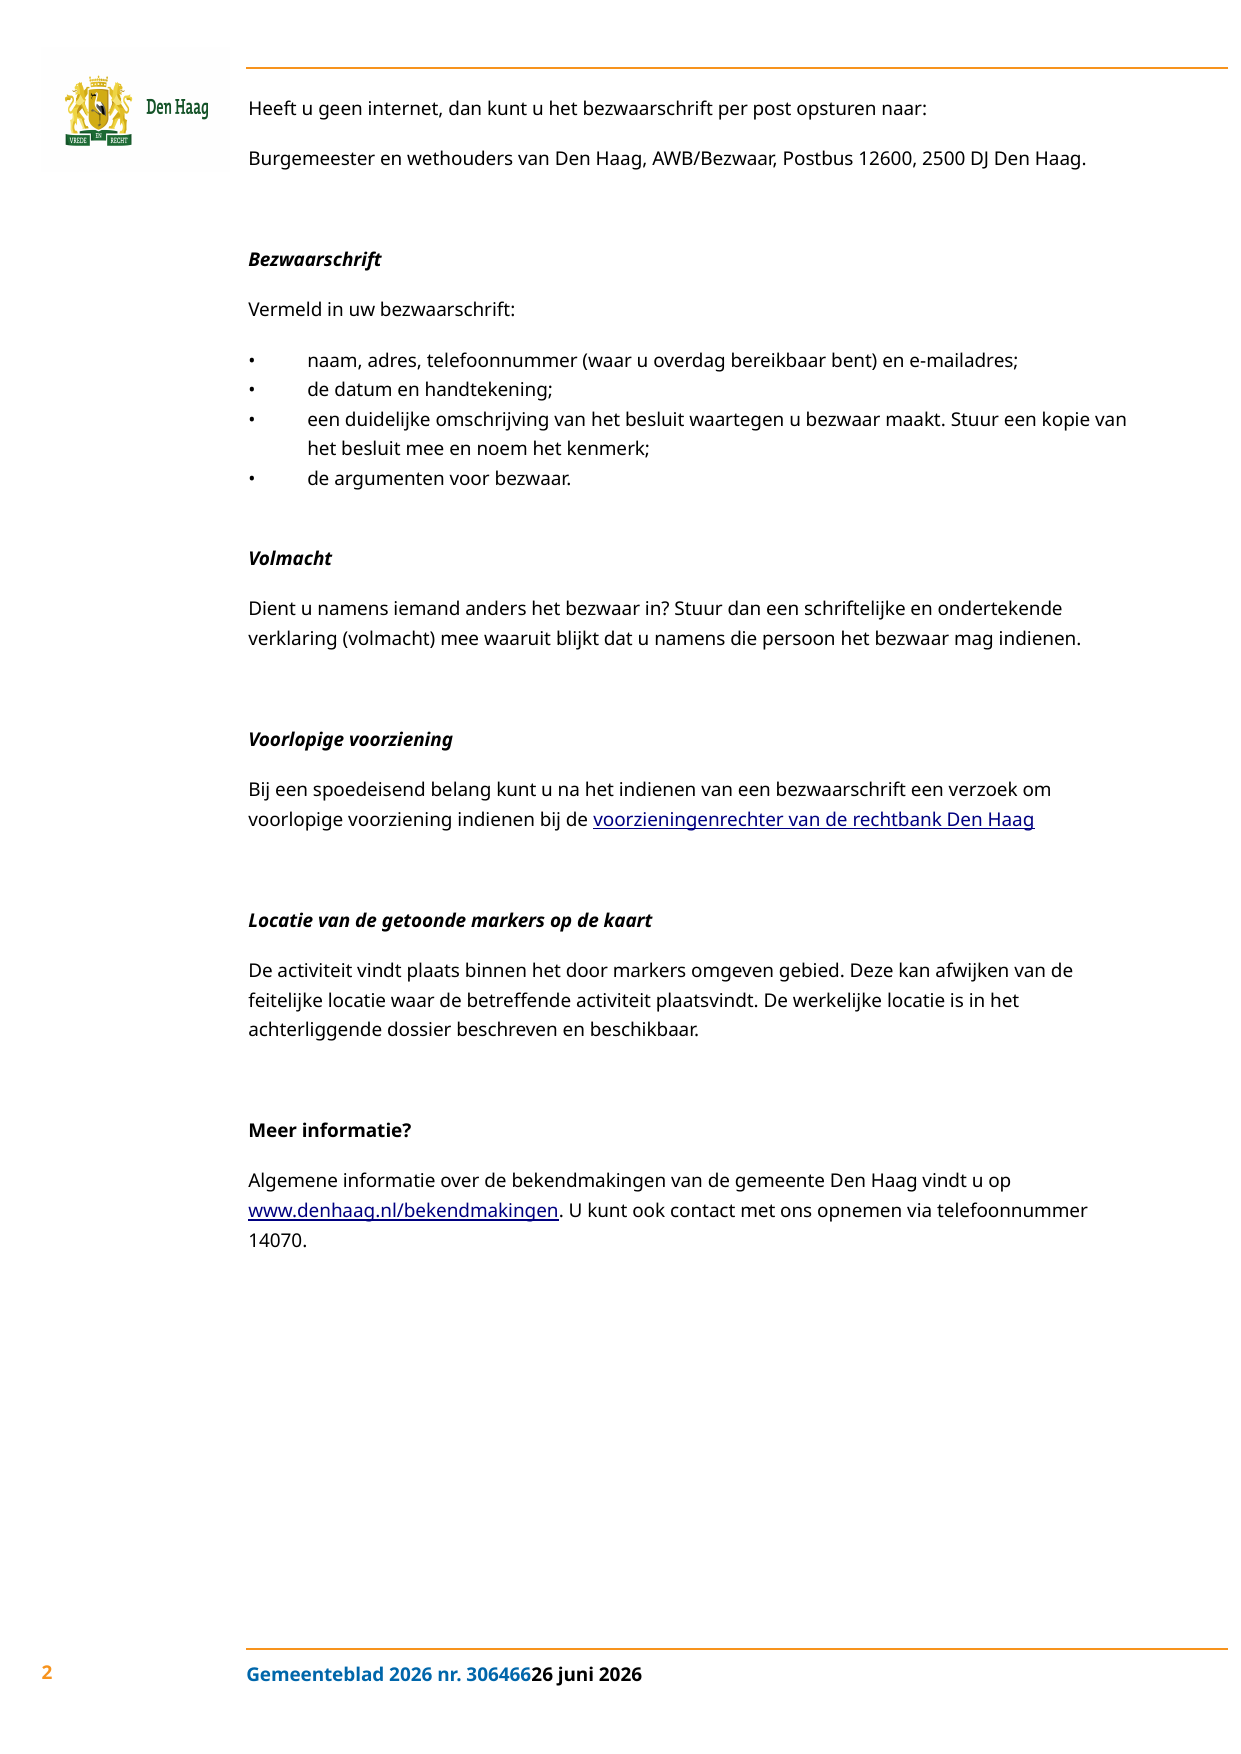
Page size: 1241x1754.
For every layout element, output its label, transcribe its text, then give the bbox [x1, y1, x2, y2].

text Heeft u geen internet, dan kunt u het bezwaarschrift per post opsturen naar: [248, 95, 1152, 121]
list een duidelijke omschrijving van het besluit waartegen u bezwaar maakt. Stuur een kopie van het besluit mee en noem het kenmerk; [248, 406, 1152, 461]
text Voorlopige voorziening [248, 726, 1152, 752]
text De activiteit vindt plaats binnen het door markers omgeven gebied. Deze kan afwijken van de feitelijke locatie waar de betreffende activiteit plaatsvindt. De werkelijke locatie is in het achterliggende dossier beschreven en beschikbaar. [248, 957, 1152, 1042]
text Bezwaarschrift [248, 246, 1152, 272]
text Algemene informatie over de bekendmakingen van de gemeente Den Haag vindt u op www.denhaag.nl/bekendmakingen. U kunt ook contact met ons opnemen via telefoonnummer 14070. [248, 1168, 1152, 1253]
text Bij een spoedeisend belang kunt u na het indienen van een bezwaarschrift een verzoek om voorlopige voorziening indienen bij de voorzieningenrechter van de rechtbank Den Haag [248, 776, 1152, 832]
text Vermeld in uw bezwaarschrift: [248, 296, 1152, 322]
text Locatie van de getoonde markers op de kaart [248, 907, 1152, 933]
text Volmacht [248, 545, 1152, 571]
picture [41, 47, 231, 172]
text Dient u namens iemand anders het bezwaar in? Stuur dan een schriftelijke en ondertekende verklaring (volmacht) mee waaruit blijkt dat u namens die persoon het bezwaar mag indienen. [248, 596, 1152, 651]
text Burgemeester en wethouders van Den Haag, AWB/Bezwaar, Postbus 12600, 2500 DJ Den Haag. [248, 145, 1152, 171]
text Meer informatie? [248, 1117, 1152, 1143]
list de argumenten voor bezwaar. [248, 465, 1152, 491]
list de datum en handtekening; [248, 376, 1152, 402]
list naam, adres, telefoonnummer (waar u overdag bereikbaar bent) en e-mailadres; [248, 347, 1152, 373]
